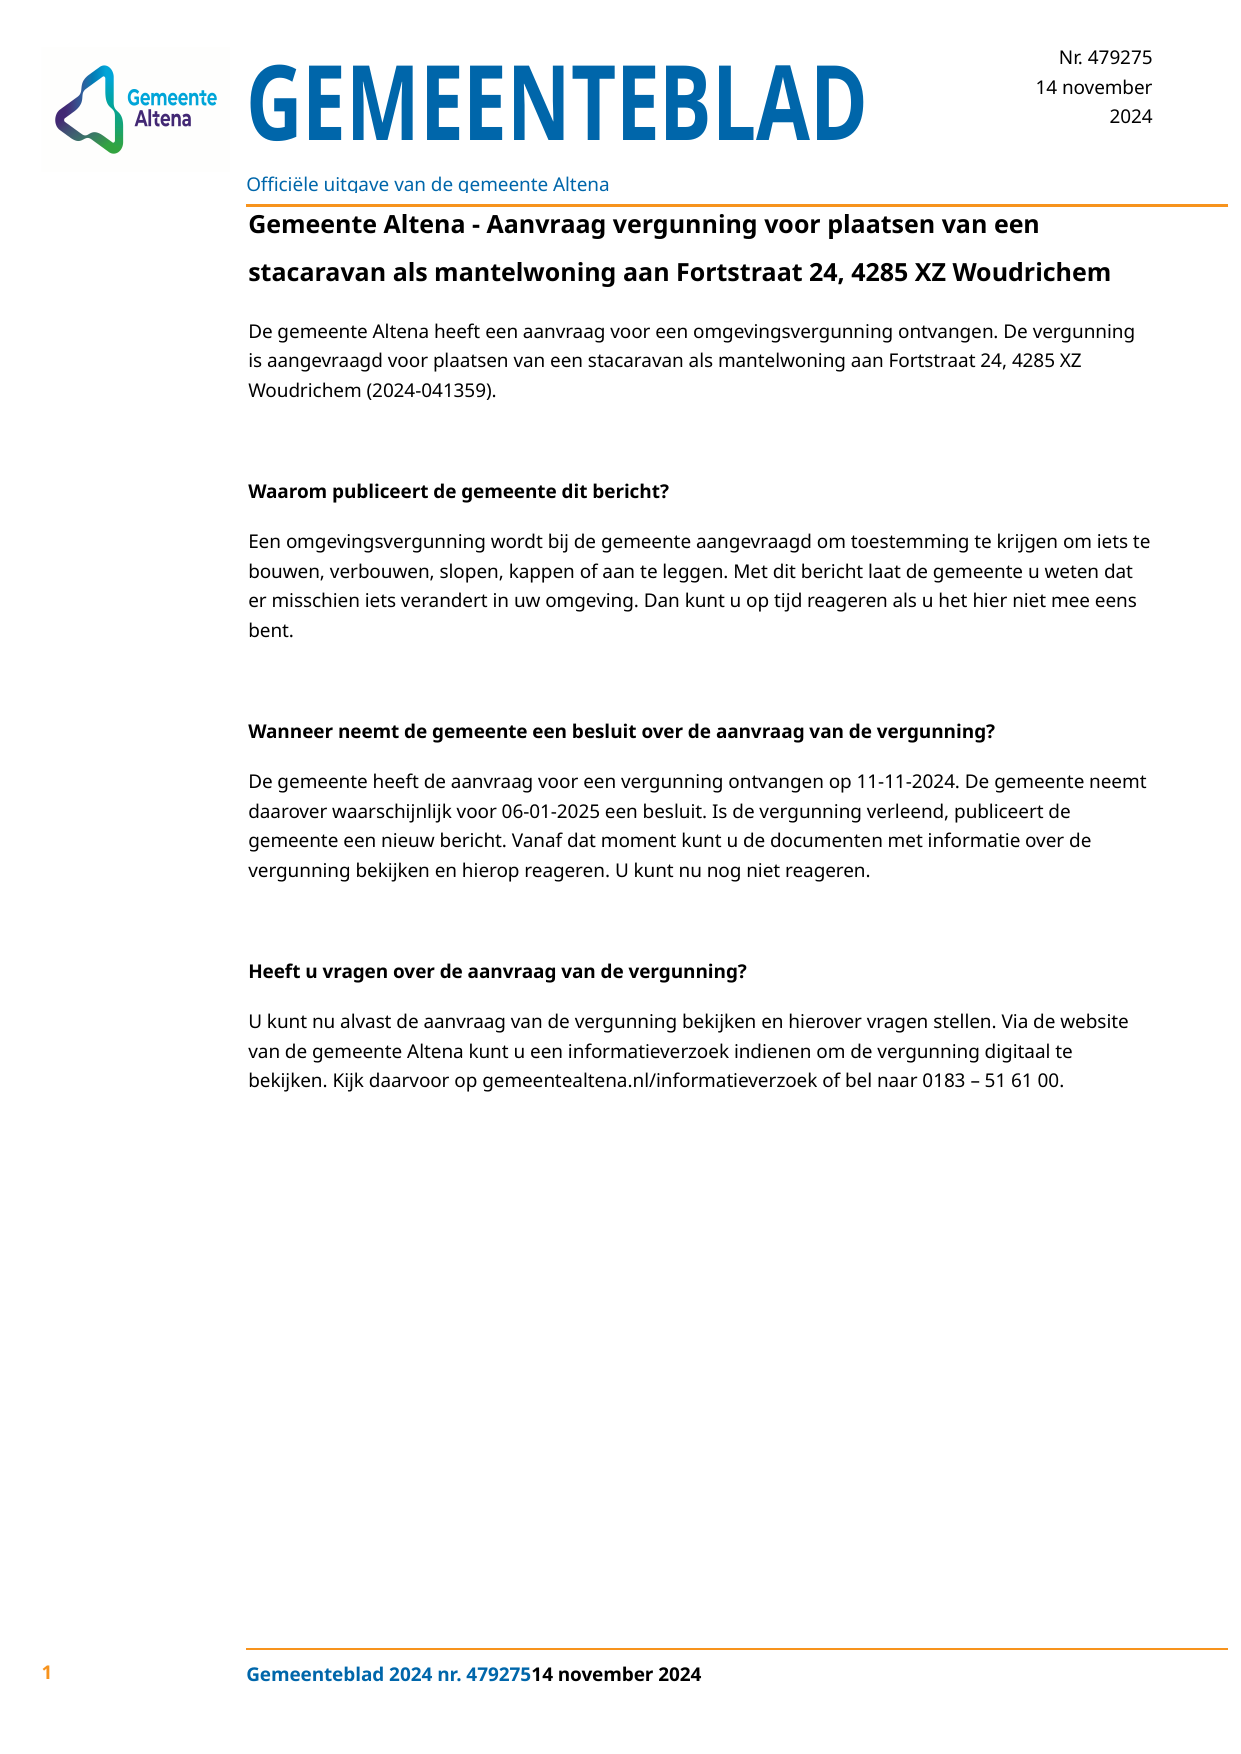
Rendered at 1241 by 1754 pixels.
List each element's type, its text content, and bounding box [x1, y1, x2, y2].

text De gemeente heeft de aanvraag voor een vergunning ontvangen op 11-11-2024. De gemeente neemt daarover waarschijnlijk voor 06-01-2025 een besluit. Is de vergunning verleend, publiceert de gemeente een nieuw bericht. Vanaf dat moment kunt u de documenten met informatie over de vergunning bekijken en hierop reageren. U kunt nu nog niet reageren. [248, 768, 1152, 883]
text Gemeente Altena - Aanvraag vergunning voor plaatsen van een stacaravan als mantelwoning aan Fortstraat 24, 4285 XZ Woudrichem [248, 207, 1152, 288]
text De gemeente Altena heeft een aanvraag voor een omgevingsvergunning ontvangen. De vergunning is aangevraagd voor plaatsen van een stacaravan als mantelwoning aan Fortstraat 24, 4285 XZ Woudrichem (2024-041359). [248, 318, 1152, 403]
text Waarom publiceert de gemeente dit bericht? [248, 478, 1152, 504]
picture [41, 47, 231, 172]
text Wanneer neemt de gemeente een besluit over de aanvraag van de vergunning? [248, 718, 1152, 744]
text U kunt nu alvast de aanvraag van de vergunning bekijken en hierover vragen stellen. Via de website van de gemeente Altena kunt u een informatieverzoek indienen om de vergunning digitaal te bekijken. Kijk daarvoor op gemeentealtena.nl/informatieverzoek of bel naar 0183 – 51 61 00. [248, 1008, 1152, 1093]
text Heeft u vragen over de aanvraag van de vergunning? [248, 958, 1152, 984]
text Een omgevingsvergunning wordt bij de gemeente aangevraagd om toestemming te krijgen om iets te bouwen, verbouwen, slopen, kappen of aan te leggen. Met dit bericht laat de gemeente u weten dat er misschien iets verandert in uw omgeving. Dan kunt u op tijd reageren als u het hier niet mee eens bent. [248, 528, 1152, 643]
